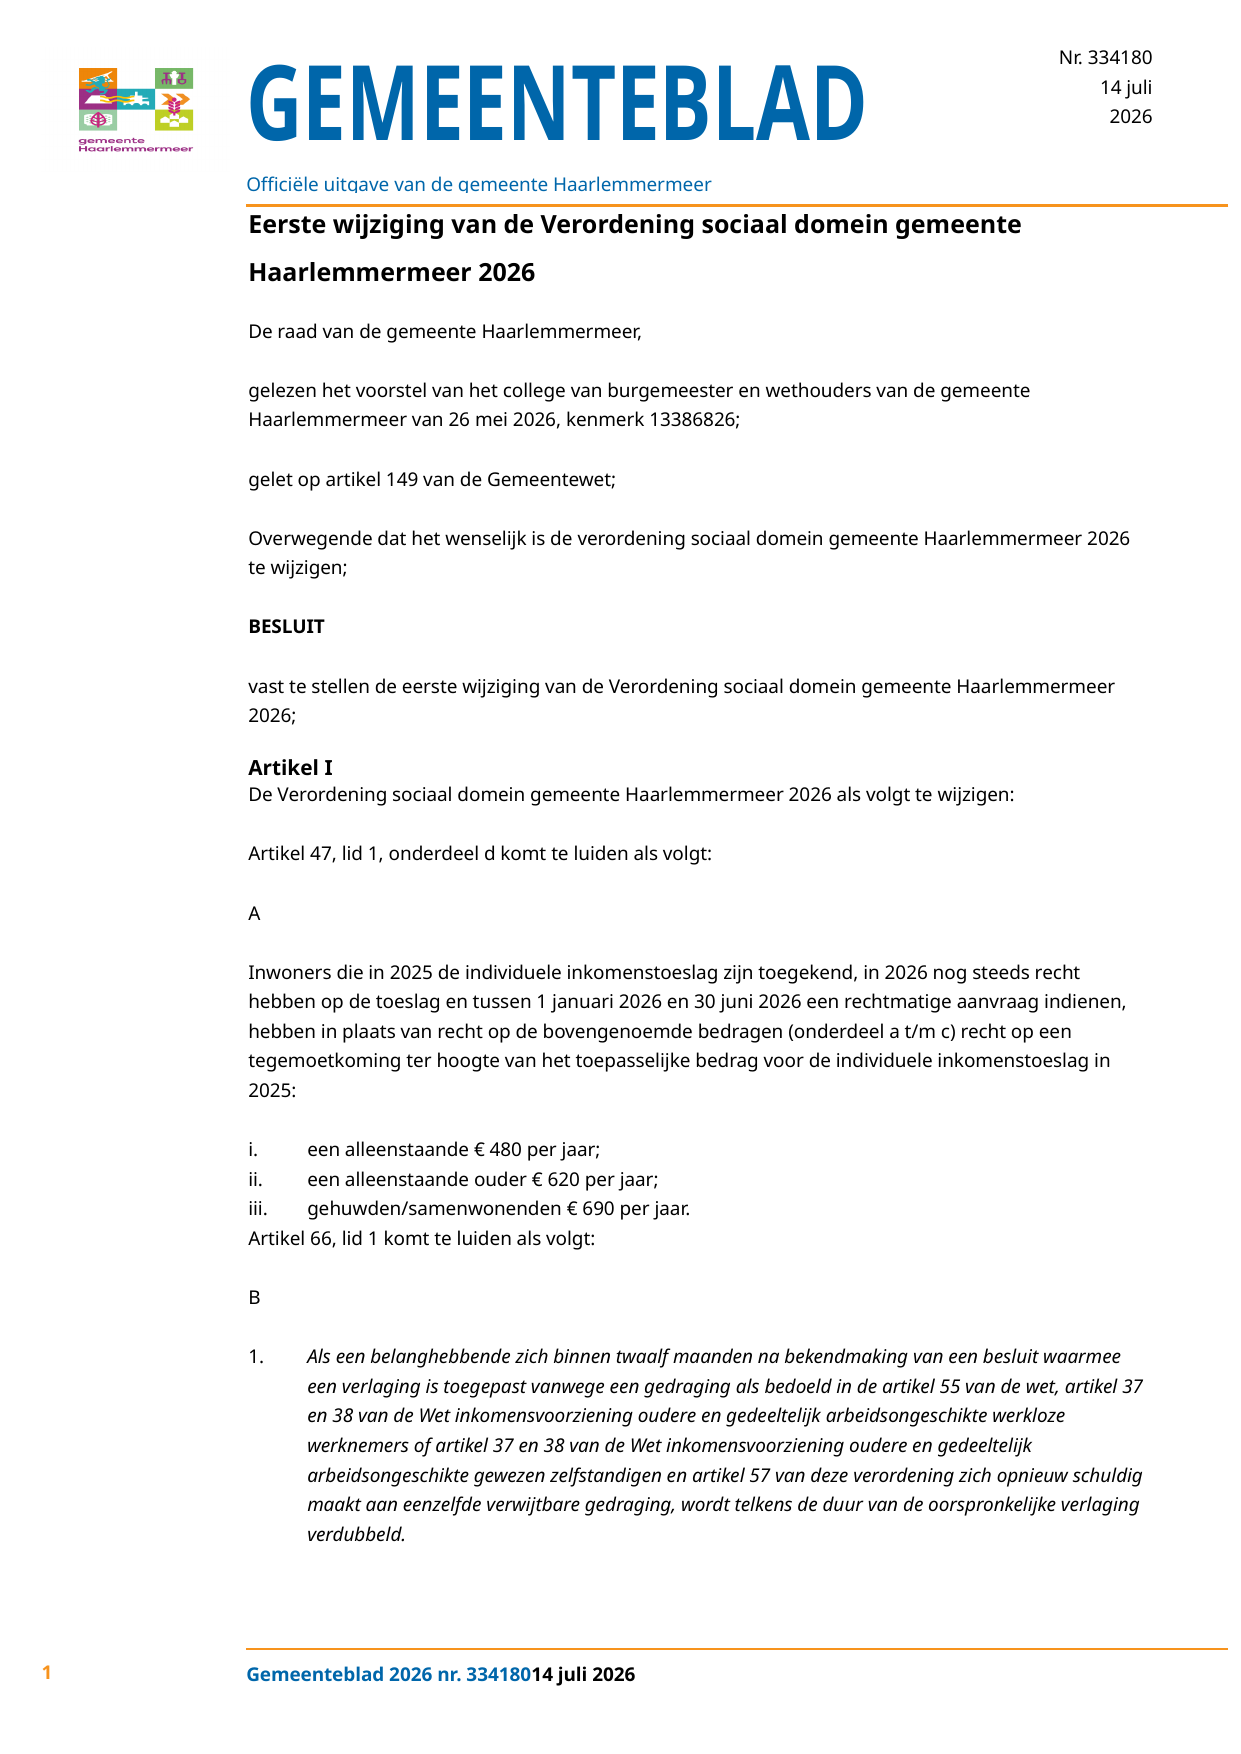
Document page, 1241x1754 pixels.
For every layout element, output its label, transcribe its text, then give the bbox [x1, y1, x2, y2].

text B [248, 1284, 1152, 1310]
list een alleenstaande € 480 per jaar; [248, 1136, 1152, 1162]
text Inwoners die in 2025 de individuele inkomenstoeslag zijn toegekend, in 2026 nog steeds recht hebben op de toeslag en tussen 1 januari 2026 en 30 juni 2026 een rechtmatige aanvraag indienen, hebben in plaats van recht op de bovengenoemde bedragen (onderdeel a t/m c) recht op een tegemoetkoming ter hoogte van het toepasselijke bedrag voor de individuele inkomenstoeslag in 2025: [248, 959, 1152, 1103]
text gelet op artikel 149 van de Gemeentewet; [248, 466, 1152, 492]
text Artikel 47, lid 1, onderdeel d komt te luiden als volgt: [248, 841, 1152, 866]
text De raad van de gemeente Haarlemmermeer, [248, 318, 1152, 344]
text Artikel I [248, 753, 1152, 781]
text Eerste wijziging van de Verordening sociaal domein gemeente Haarlemmermeer 2026 [248, 207, 1152, 288]
picture [41, 47, 231, 172]
text BESLUIT [248, 614, 1152, 639]
list Als een belanghebbende zich binnen twaalf maanden na bekendmaking van een besluit waarmee een verlaging is toegepast vanwege een gedraging als bedoeld in de artikel 55 van de wet, artikel 37 en 38 van de Wet inkomensvoorziening oudere en gedeeltelijk arbeidsongeschikte werkloze werknemers of artikel 37 en 38 van de Wet inkomensvoorziening oudere en gedeeltelijk arbeidsongeschikte gewezen zelfstandigen en artikel 57 van deze verordening zich opnieuw schuldig maakt aan eenzelfde verwijtbare gedraging, wordt telkens de duur van de oorspronkelijke verlaging verdubbeld. [248, 1343, 1152, 1547]
text Overwegende dat het wenselijk is de verordening sociaal domein gemeente Haarlemmermeer 2026 te wijzigen; [248, 525, 1152, 580]
list gehuwden/samenwonenden € 690 per jaar. [248, 1196, 1152, 1221]
text gelezen het voorstel van het college van burgemeester en wethouders van de gemeente Haarlemmermeer van 26 mei 2026, kenmerk 13386826; [248, 377, 1152, 432]
text vast te stellen de eerste wijziging van de Verordening sociaal domein gemeente Haarlemmermeer 2026; [248, 673, 1152, 728]
text Artikel 66, lid 1 komt te luiden als volgt: [248, 1225, 1152, 1251]
text De Verordening sociaal domein gemeente Haarlemmermeer 2026 als volgt te wijzigen: [248, 781, 1152, 807]
text A [248, 900, 1152, 925]
list een alleenstaande ouder € 620 per jaar; [248, 1166, 1152, 1192]
